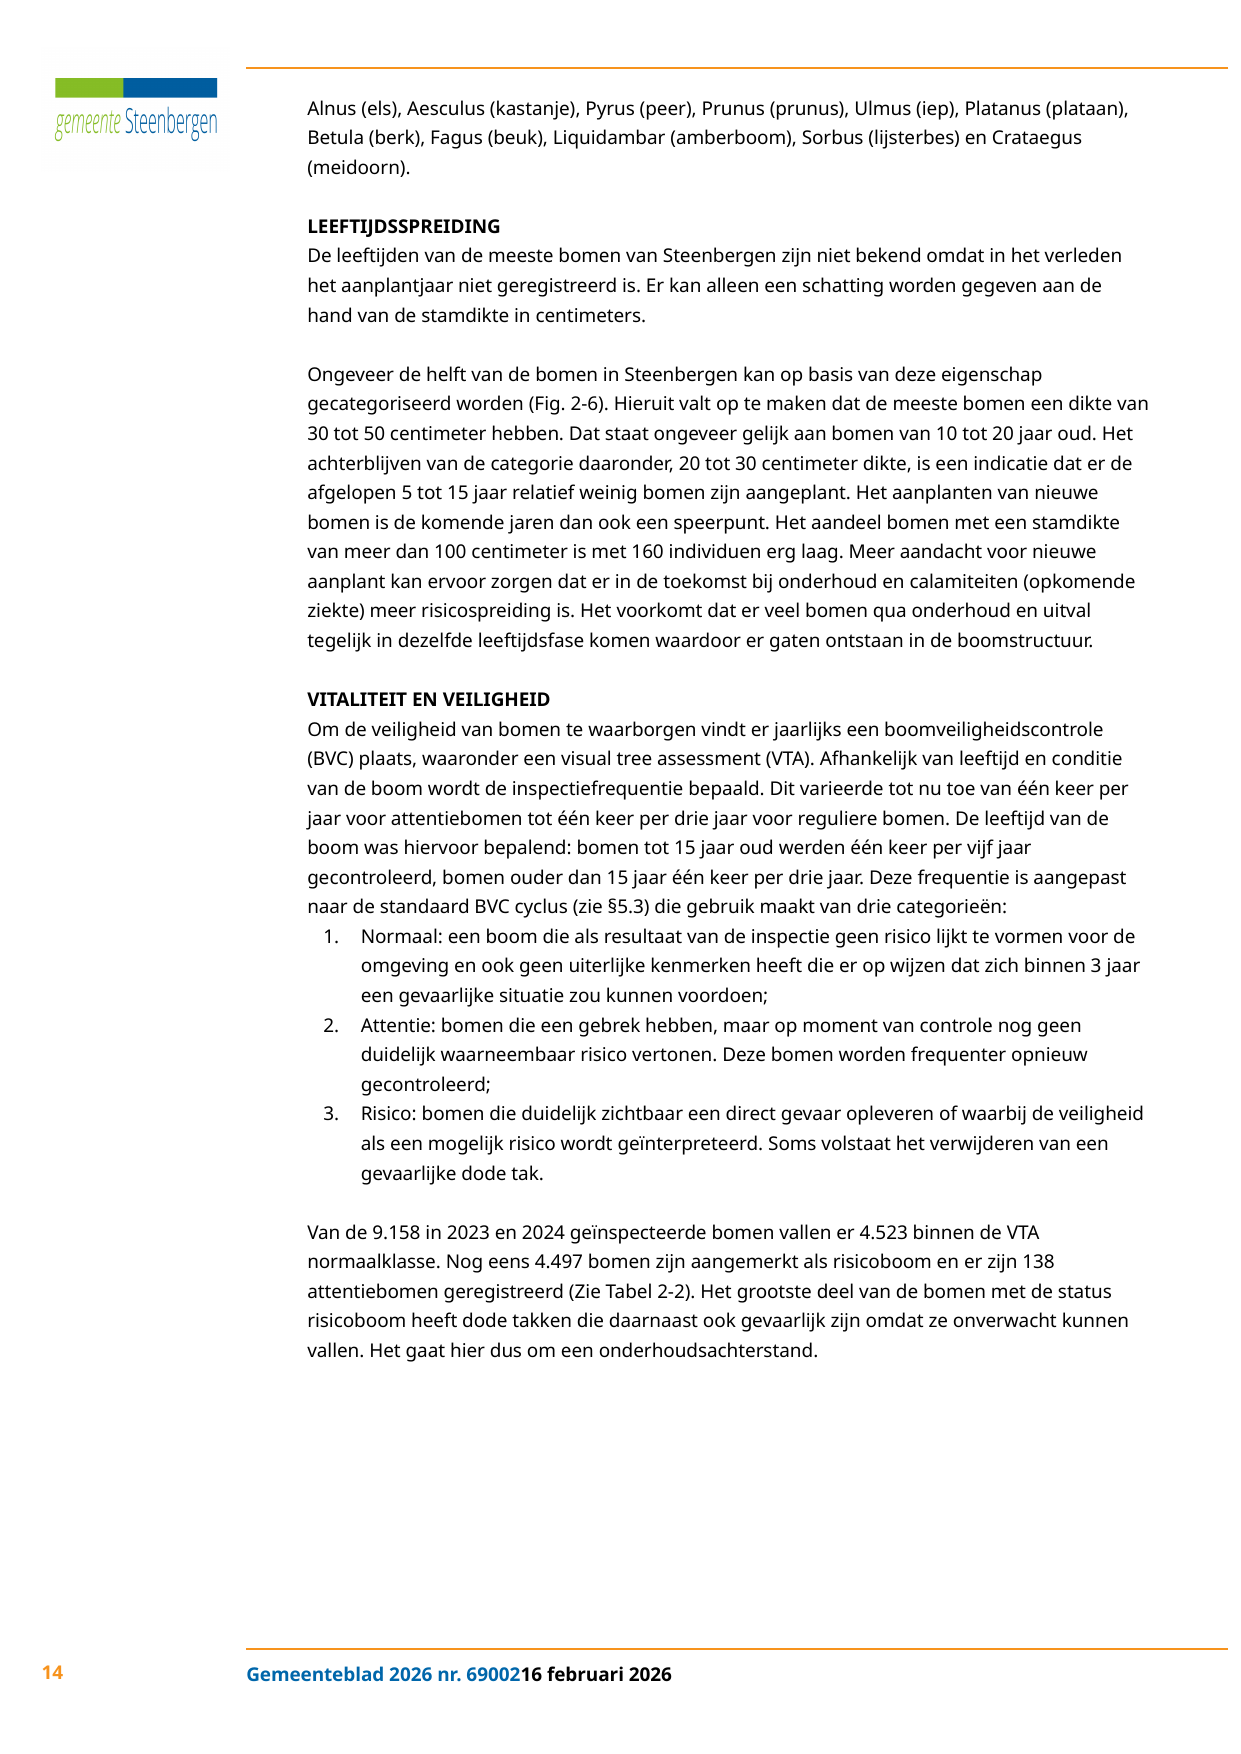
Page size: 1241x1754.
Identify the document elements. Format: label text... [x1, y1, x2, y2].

list Alnus (els), Aesculus (kastanje), Pyrus (peer), Prunus (prunus), Ulmus (iep), Platanus (plataan), Betula (berk), Fagus (beuk), Liquidambar (amberboom), Sorbus (lijsterbes) en Crataegus (meidoorn). [248, 95, 1152, 180]
list Om de veiligheid van bomen te waarborgen vindt er jaarlijks een boomveiligheidscontrole (BVC) plaats, waaronder een visual tree assessment (VTA). Afhankelijk van leeftijd en conditie van de boom wordt de inspectiefrequentie bepaald. Dit varieerde tot nu toe van één keer per jaar voor attentiebomen tot één keer per drie jaar voor reguliere bomen. De leeftijd van de boom was hiervoor bepalend: bomen tot 15 jaar oud werden één keer per vijf jaar gecontroleerd, bomen ouder dan 15 jaar één keer per drie jaar. Deze frequentie is aangepast naar de standaard BVC cyclus (zie §5.3) die gebruik maakt van drie categorieën: [248, 716, 1152, 919]
list VITALITEIT EN VEILIGHEID [248, 686, 1152, 712]
list Normaal: een boom die als resultaat van de inspectie geen risico lijkt te vormen voor de omgeving en ook geen uiterlijke kenmerken heeft die er op wijzen dat zich binnen 3 jaar een gevaarlijke situatie zou kunnen voordoen; [323, 923, 1152, 1008]
list Van de 9.158 in 2023 en 2024 geïnspecteerde bomen vallen er 4.523 binnen de VTA normaalklasse. Nog eens 4.497 bomen zijn aangemerkt als risicoboom en er zijn 138 attentiebomen geregistreerd (Zie Tabel 2-2). Het grootste deel van de bomen met de status risicoboom heeft dode takken die daarnaast ook gevaarlijk zijn omdat ze onverwacht kunnen vallen. Het gaat hier dus om een onderhoudsachterstand. [248, 1219, 1152, 1363]
list De leeftijden van de meeste bomen van Steenbergen zijn niet bekend omdat in het verleden het aanplantjaar niet geregistreerd is. Er kan alleen een schatting worden gegeven aan de hand van de stamdikte in centimeters. [248, 243, 1152, 328]
list Ongeveer de helft van de bomen in Steenbergen kan op basis van deze eigenschap gecategoriseerd worden (Fig. 2-6). Hieruit valt op te maken dat de meeste bomen een dikte van 30 tot 50 centimeter hebben. Dat staat ongeveer gelijk aan bomen van 10 tot 20 jaar oud. Het achterblijven van de categorie daaronder, 20 tot 30 centimeter dikte, is een indicatie dat er de afgelopen 5 tot 15 jaar relatief weinig bomen zijn aangeplant. Het aanplanten van nieuwe bomen is de komende jaren dan ook een speerpunt. Het aandeel bomen met een stamdikte van meer dan 100 centimeter is met 160 individuen erg laag. Meer aandacht voor nieuwe aanplant kan ervoor zorgen dat er in de toekomst bij onderhoud en calamiteiten (opkomende ziekte) meer risicospreiding is. Het voorkomt dat er veel bomen qua onderhoud en uitval tegelijk in dezelfde leeftijdsfase komen waardoor er gaten ontstaan in de boomstructuur. [248, 361, 1152, 653]
list Attentie: bomen die een gebrek hebben, maar op moment van controle nog geen duidelijk waarneembaar risico vertonen. Deze bomen worden frequenter opnieuw gecontroleerd; [323, 1012, 1152, 1097]
list LEEFTIJDSSPREIDING [248, 213, 1152, 239]
list Risico: bomen die duidelijk zichtbaar een direct gevaar opleveren of waarbij de veiligheid als een mogelijk risico wordt geïnterpreteerd. Soms volstaat het verwijderen van een gevaarlijke dode tak. [323, 1101, 1152, 1186]
picture [41, 47, 231, 172]
